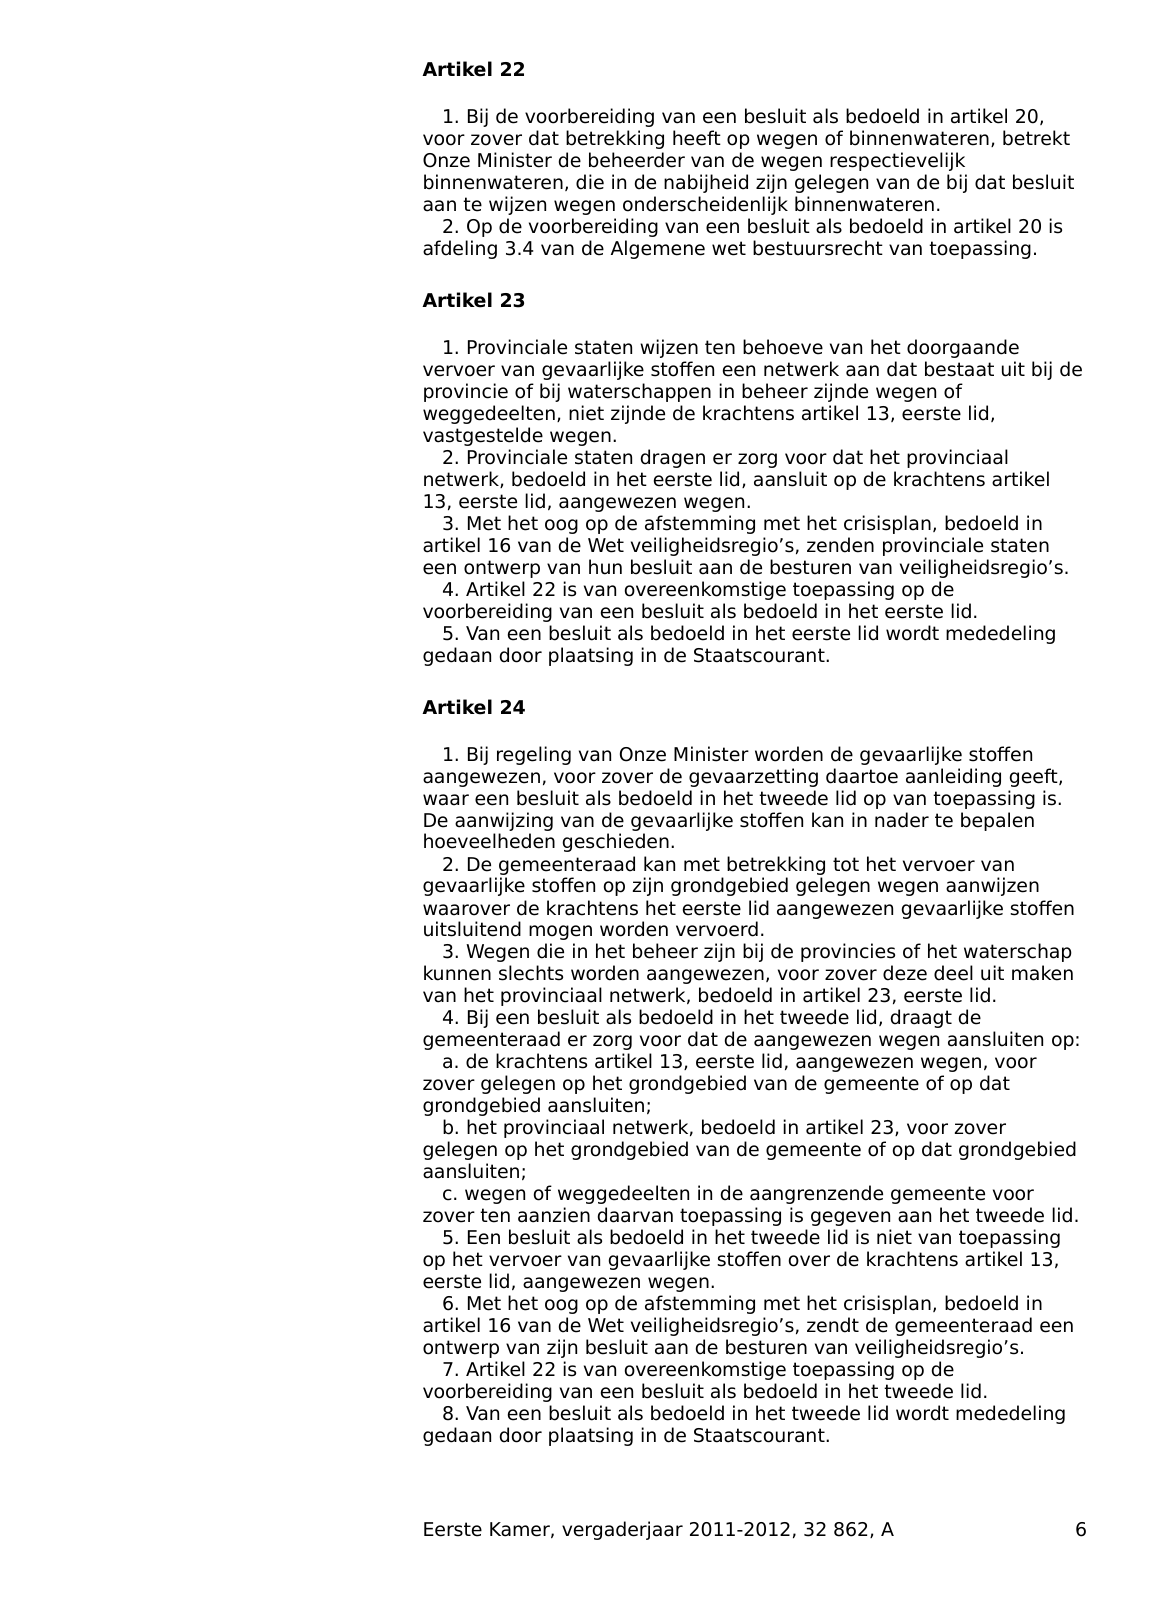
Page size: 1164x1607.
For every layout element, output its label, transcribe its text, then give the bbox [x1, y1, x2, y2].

text 8. Van een besluit als bedoeld in het tweede lid wordt mededeling gedaan door plaatsing in de Staatscourant. [422, 1403, 1087, 1447]
subtitle Artikel 24 [422, 697, 1087, 718]
text 1. Provinciale staten wijzen ten behoeve van het doorgaande vervoer van gevaarlijke stoffen een netwerk aan dat bestaat uit bij de provincie of bij waterschappen in beheer zijnde wegen of weggedeelten, niet zijnde de krachtens artikel 13, eerste lid, vastgestelde wegen. [422, 337, 1087, 447]
text 1. Bij regeling van Onze Minister worden de gevaarlijke stoffen aangewezen, voor zover de gevaarzetting daartoe aanleiding geeft, waar een besluit als bedoeld in het tweede lid op van toepassing is. De aanwijzing van de gevaarlijke stoffen kan in nader te bepalen hoeveelheden geschieden. [422, 743, 1087, 853]
subtitle Artikel 22 [422, 59, 1087, 81]
text 2. Op de voorbereiding van een besluit als bedoeld in artikel 20 is afdeling 3.4 van de Algemene wet bestuursrecht van toepassing. [422, 216, 1087, 260]
text 6. Met het oog op de afstemming met het crisisplan, bedoeld in artikel 16 van de Wet veiligheidsregio’s, zendt de gemeenteraad een ontwerp van zijn besluit aan de besturen van veiligheidsregio’s. [422, 1293, 1087, 1359]
text 7. Artikel 22 is van overeenkomstige toepassing op de voorbereiding van een besluit als bedoeld in het tweede lid. [422, 1359, 1087, 1403]
subtitle Artikel 23 [422, 290, 1087, 312]
text 2. Provinciale staten dragen er zorg voor dat het provinciaal netwerk, bedoeld in het eerste lid, aansluit op de krachtens artikel 13, eerste lid, aangewezen wegen. [422, 447, 1087, 513]
text 5. Een besluit als bedoeld in het tweede lid is niet van toepassing op het vervoer van gevaarlijke stoffen over de krachtens artikel 13, eerste lid, aangewezen wegen. [422, 1227, 1087, 1293]
text 1. Bij de voorbereiding van een besluit als bedoeld in artikel 20, voor zover dat betrekking heeft op wegen of binnenwateren, betrekt Onze Minister de beheerder van de wegen respectievelijk binnenwateren, die in de nabijheid zijn gelegen van de bij dat besluit aan te wijzen wegen onderscheidenlijk binnenwateren. [422, 106, 1087, 216]
text a. de krachtens artikel 13, eerste lid, aangewezen wegen, voor zover gelegen op het grondgebied van de gemeente of op dat grondgebied aansluiten; [422, 1051, 1087, 1117]
text 5. Van een besluit als bedoeld in het eerste lid wordt mededeling gedaan door plaatsing in de Staatscourant. [422, 623, 1087, 667]
text 4. Bij een besluit als bedoeld in het tweede lid, draagt de gemeenteraad er zorg voor dat de aangewezen wegen aansluiten op: [422, 1007, 1087, 1051]
text 4. Artikel 22 is van overeenkomstige toepassing op de voorbereiding van een besluit als bedoeld in het eerste lid. [422, 579, 1087, 623]
text b. het provinciaal netwerk, bedoeld in artikel 23, voor zover gelegen op het grondgebied van de gemeente of op dat grondgebied aansluiten; [422, 1117, 1087, 1183]
text 3. Met het oog op de afstemming met het crisisplan, bedoeld in artikel 16 van de Wet veiligheidsregio’s, zenden provinciale staten een ontwerp van hun besluit aan de besturen van veiligheidsregio’s. [422, 513, 1087, 579]
text 2. De gemeenteraad kan met betrekking tot het vervoer van gevaarlijke stoffen op zijn grondgebied gelegen wegen aanwijzen waarover de krachtens het eerste lid aangewezen gevaarlijke stoffen uitsluitend mogen worden vervoerd. [422, 853, 1087, 941]
text c. wegen of weggedeelten in de aangrenzende gemeente voor zover ten aanzien daarvan toepassing is gegeven aan het tweede lid. [422, 1183, 1087, 1227]
text 3. Wegen die in het beheer zijn bij de provincies of het waterschap kunnen slechts worden aangewezen, voor zover deze deel uit maken van het provinciaal netwerk, bedoeld in artikel 23, eerste lid. [422, 941, 1087, 1007]
